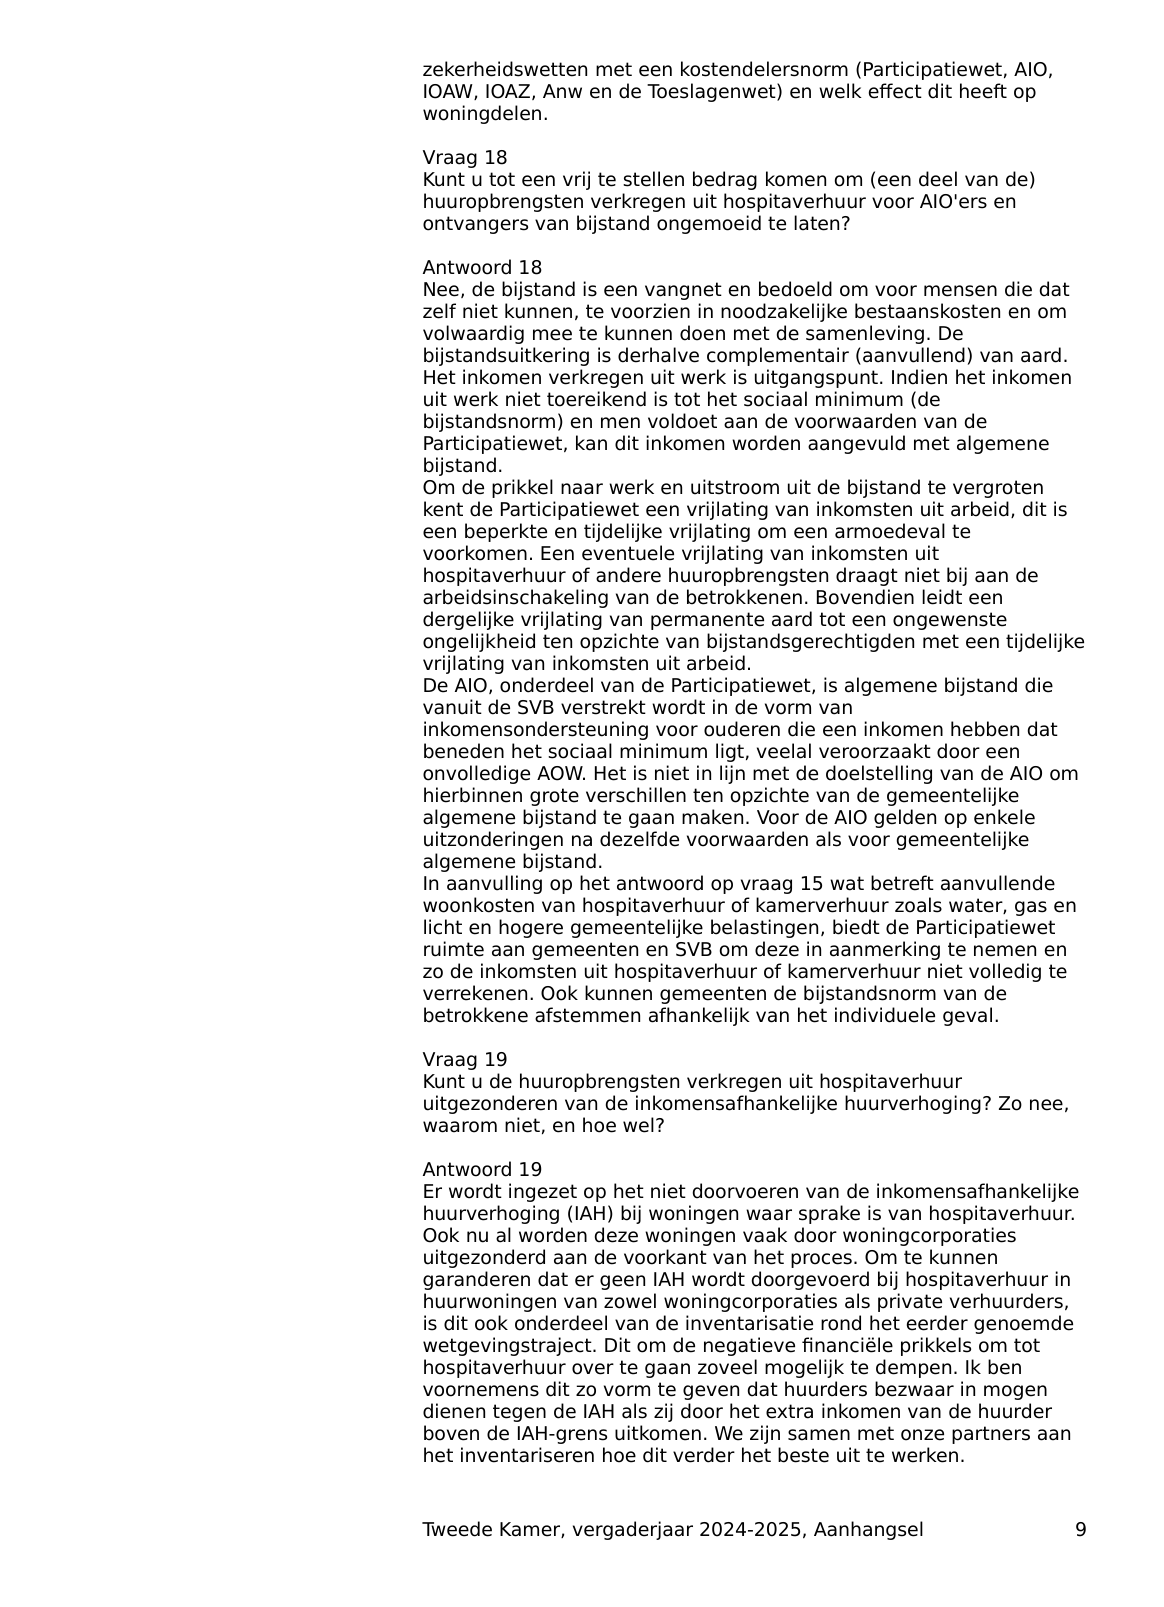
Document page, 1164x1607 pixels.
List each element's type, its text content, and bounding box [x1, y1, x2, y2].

text Om de prikkel naar werk en uitstroom uit de bijstand te vergroten kent de Participatiewet een vrijlating van inkomsten uit arbeid, dit is een beperkte en tijdelijke vrijlating om een armoedeval te voorkomen. Een eventuele vrijlating van inkomsten uit hospitaverhuur of andere huuropbrengsten draagt niet bij aan de arbeidsinschakeling van de betrokkenen. Bovendien leidt een dergelijke vrijlating van permanente aard tot een ongewenste ongelijkheid ten opzichte van bijstandsgerechtigden met een tijdelijke vrijlating van inkomsten uit arbeid. [422, 477, 1087, 675]
text Antwoord 19 [422, 1159, 1087, 1181]
text Vraag 19 [422, 1049, 1087, 1071]
text Kunt u de huuropbrengsten verkregen uit hospitaverhuur uitgezonderen van de inkomensafhankelijke huurverhoging? Zo nee, waarom niet, en hoe wel? [422, 1071, 1087, 1137]
text De AIO, onderdeel van de Participatiewet, is algemene bijstand die vanuit de SVB verstrekt wordt in de vorm van inkomensondersteuning voor ouderen die een inkomen hebben dat beneden het sociaal minimum ligt, veelal veroorzaakt door een onvolledige AOW. Het is niet in lijn met de doelstelling van de AIO om hierbinnen grote verschillen ten opzichte van de gemeentelijke algemene bijstand te gaan maken. Voor de AIO gelden op enkele uitzonderingen na dezelfde voorwaarden als voor gemeentelijke algemene bijstand. [422, 675, 1087, 873]
text Kunt u tot een vrij te stellen bedrag komen om (een deel van de) huuropbrengsten verkregen uit hospitaverhuur voor AIO'ers en ontvangers van bijstand ongemoeid te laten? [422, 169, 1087, 235]
text Antwoord 18 [422, 257, 1087, 279]
text Er wordt ingezet op het niet doorvoeren van de inkomensafhankelijke huurverhoging (IAH) bij woningen waar sprake is van hospitaverhuur. Ook nu al worden deze woningen vaak door woningcorporaties uitgezonderd aan de voorkant van het proces. Om te kunnen garanderen dat er geen IAH wordt doorgevoerd bij hospitaverhuur in huurwoningen van zowel woningcorporaties als private verhuurders, is dit ook onderdeel van de inventarisatie rond het eerder genoemde wetgevingstraject. Dit om de negatieve financiële prikkels om tot hospitaverhuur over te gaan zoveel mogelijk te dempen. Ik ben voornemens dit zo vorm te geven dat huurders bezwaar in mogen dienen tegen de IAH als zij door het extra inkomen van de huurder boven de IAH-grens uitkomen. We zijn samen met onze partners aan het inventariseren hoe dit verder het beste uit te werken. [422, 1181, 1087, 1467]
text Nee, de bijstand is een vangnet en bedoeld om voor mensen die dat zelf niet kunnen, te voorzien in noodzakelijke bestaanskosten en om volwaardig mee te kunnen doen met de samenleving. De bijstandsuitkering is derhalve complementair (aanvullend) van aard. Het inkomen verkregen uit werk is uitgangspunt. Indien het inkomen uit werk niet toereikend is tot het sociaal minimum (de bijstandsnorm) en men voldoet aan de voorwaarden van de Participatiewet, kan dit inkomen worden aangevuld met algemene bijstand. [422, 279, 1087, 477]
text Vraag 18 [422, 147, 1087, 169]
text In aanvulling op het antwoord op vraag 15 wat betreft aanvullende woonkosten van hospitaverhuur of kamerverhuur zoals water, gas en licht en hogere gemeentelijke belastingen, biedt de Participatiewet ruimte aan gemeenten en SVB om deze in aanmerking te nemen en zo de inkomsten uit hospitaverhuur of kamerverhuur niet volledig te verrekenen. Ook kunnen gemeenten de bijstandsnorm van de betrokkene afstemmen afhankelijk van het individuele geval. [422, 873, 1087, 1027]
text zekerheidswetten met een kostendelersnorm (Participatiewet, AIO, IOAW, IOAZ, Anw en de Toeslagenwet) en welk effect dit heeft op woningdelen. [422, 59, 1087, 125]
